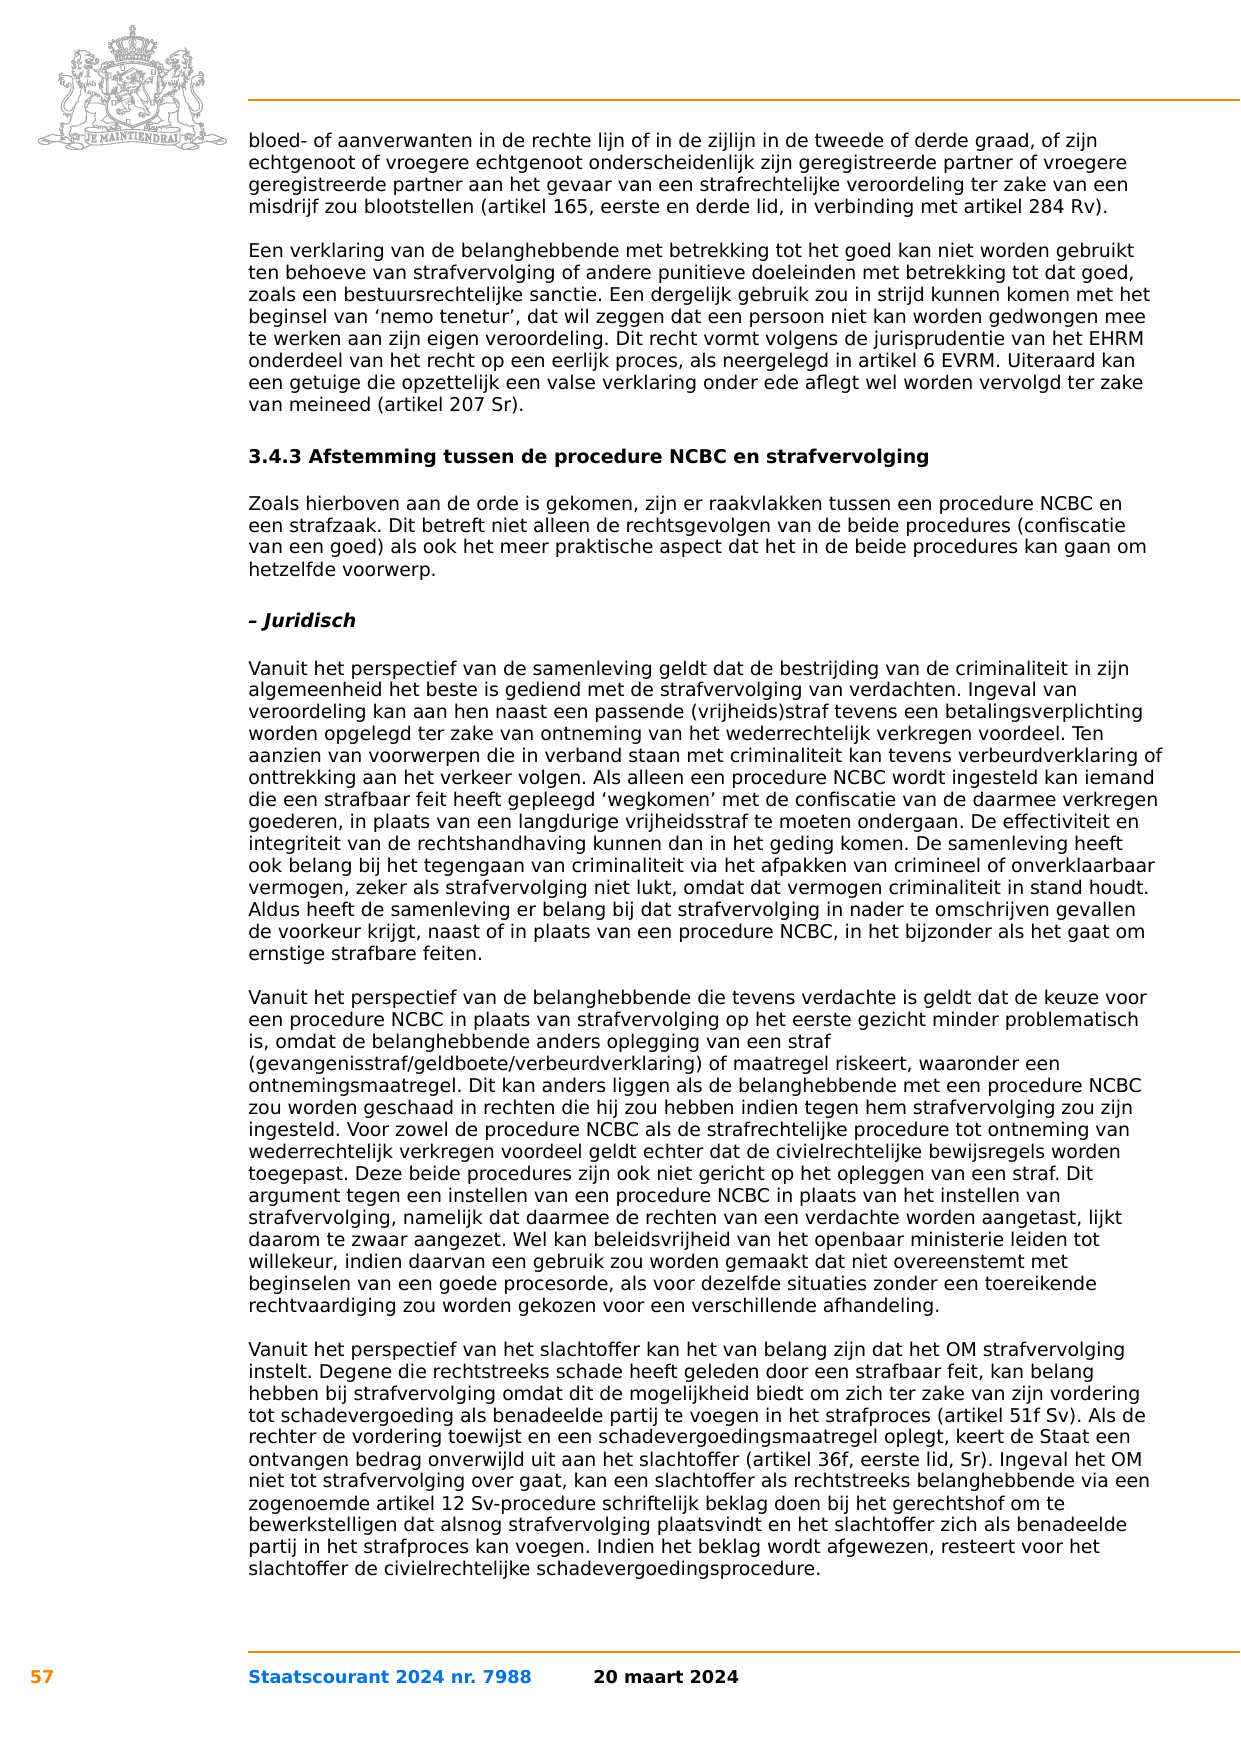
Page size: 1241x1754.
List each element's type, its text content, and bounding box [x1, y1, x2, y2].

text Vanuit het perspectief van de samenleving geldt dat de bestrijding van de criminaliteit in zijn algemeenheid het beste is gediend met de strafvervolging van verdachten. Ingeval van veroordeling kan aan hen naast een passende (vrijheids)straf tevens een betalingsverplichting worden opgelegd ter zake van ontneming van het wederrechtelijk verkregen voordeel. Ten aanzien van voorwerpen die in verband staan met criminaliteit kan tevens verbeurdverklaring of onttrekking aan het verkeer volgen. Als alleen een procedure NCBC wordt ingesteld kan iemand die een strafbaar feit heeft gepleegd ‘wegkomen’ met de confiscatie van de daarmee verkregen goederen, in plaats van een langdurige vrijheidsstraf te moeten ondergaan. De effectiviteit en integriteit van de rechtshandhaving kunnen dan in het geding komen. De samenleving heeft ook belang bij het tegengaan van criminaliteit via het afpakken van crimineel of onverklaarbaar vermogen, zeker als strafvervolging niet lukt, omdat dat vermogen criminaliteit in stand houdt. Aldus heeft de samenleving er belang bij dat strafvervolging in nader te omschrijven gevallen de voorkeur krijgt, naast of in plaats van een procedure NCBC, in het bijzonder als het gaat om ernstige strafbare feiten. [248, 657, 1163, 965]
subtitle 3.4.3 Afstemming tussen de procedure NCBC en strafvervolging [248, 446, 1163, 467]
text Vanuit het perspectief van het slachtoffer kan het van belang zijn dat het OM strafvervolging instelt. Degene die rechtstreeks schade heeft geleden door een strafbaar feit, kan belang hebben bij strafvervolging omdat dit de mogelijkheid biedt om zich ter zake van zijn vordering tot schadevergoeding als benadeelde partij te voegen in het strafproces (artikel 51f Sv). Als de rechter de vordering toewijst en een schadevergoedingsmaatregel oplegt, keert de Staat een ontvangen bedrag onverwijld uit aan het slachtoffer (artikel 36f, eerste lid, Sr). Ingeval het OM niet tot strafvervolging over gaat, kan een slachtoffer als rechtstreeks belanghebbende via een zogenoemde artikel 12 Sv-procedure schriftelijk beklag doen bij het gerechtshof om te bewerkstelligen dat alsnog strafvervolging plaatsvindt en het slachtoffer zich als benadeelde partij in het strafproces kan voegen. Indien het beklag wordt afgewezen, resteert voor het slachtoffer de civielrechtelijke schadevergoedingsprocedure. [248, 1338, 1163, 1580]
text Zoals hierboven aan de orde is gekomen, zijn er raakvlakken tussen een procedure NCBC en een strafzaak. Dit betreft niet alleen de rechtsgevolgen van de beide procedures (confiscatie van een goed) als ook het meer praktische aspect dat het in de beide procedures kan gaan om hetzelfde voorwerp. [248, 492, 1163, 580]
text bloed- of aanverwanten in de rechte lijn of in de zijlijn in de tweede of derde graad, of zijn echtgenoot of vroegere echtgenoot onderscheidenlijk zijn geregistreerde partner of vroegere geregistreerde partner aan het gevaar van een strafrechtelijke veroordeling ter zake van een misdrijf zou blootstellen (artikel 165, eerste en derde lid, in verbinding met artikel 284 Rv). [248, 130, 1163, 218]
text Een verklaring van de belanghebbende met betrekking tot het goed kan niet worden gebruikt ten behoeve van strafvervolging of andere punitieve doeleinden met betrekking tot dat goed, zoals een bestuursrechtelijke sanctie. Een dergelijk gebruik zou in strijd kunnen komen met het beginsel van ‘nemo tenetur’, dat wil zeggen dat een persoon niet kan worden gedwongen mee te werken aan zijn eigen veroordeling. Dit recht vormt volgens de jurisprudentie van het EHRM onderdeel van het recht op een eerlijk proces, als neergelegd in artikel 6 EVRM. Uiteraard kan een getuige die opzettelijk een valse verklaring onder ede aflegt wel worden vervolgd ter zake van meineed (artikel 207 Sr). [248, 240, 1163, 416]
text Vanuit het perspectief van de belanghebbende die tevens verdachte is geldt dat de keuze voor een procedure NCBC in plaats van strafvervolging op het eerste gezicht minder problematisch is, omdat de belanghebbende anders oplegging van een straf (gevangenisstraf/geldboete/verbeurdverklaring) of maatregel riskeert, waaronder een ontnemingsmaatregel. Dit kan anders liggen als de belanghebbende met een procedure NCBC zou worden geschaad in rechten die hij zou hebben indien tegen hem strafvervolging zou zijn ingesteld. Voor zowel de procedure NCBC als de strafrechtelijke procedure tot ontneming van wederrechtelijk verkregen voordeel geldt echter dat de civielrechtelijke bewijsregels worden toegepast. Deze beide procedures zijn ook niet gericht op het opleggen van een straf. Dit argument tegen een instellen van een procedure NCBC in plaats van het instellen van strafvervolging, namelijk dat daarmee de rechten van een verdachte worden aangetast, lijkt daarom te zwaar aangezet. Wel kan beleidsvrijheid van het openbaar ministerie leiden tot willekeur, indien daarvan een gebruik zou worden gemaakt dat niet overeenstemt met beginselen van een goede procesorde, als voor dezelfde situaties zonder een toereikende rechtvaardiging zou worden gekozen voor een verschillende afhandeling. [248, 987, 1163, 1317]
subtitle – Juridisch [248, 610, 1163, 632]
picture [38, 25, 227, 150]
